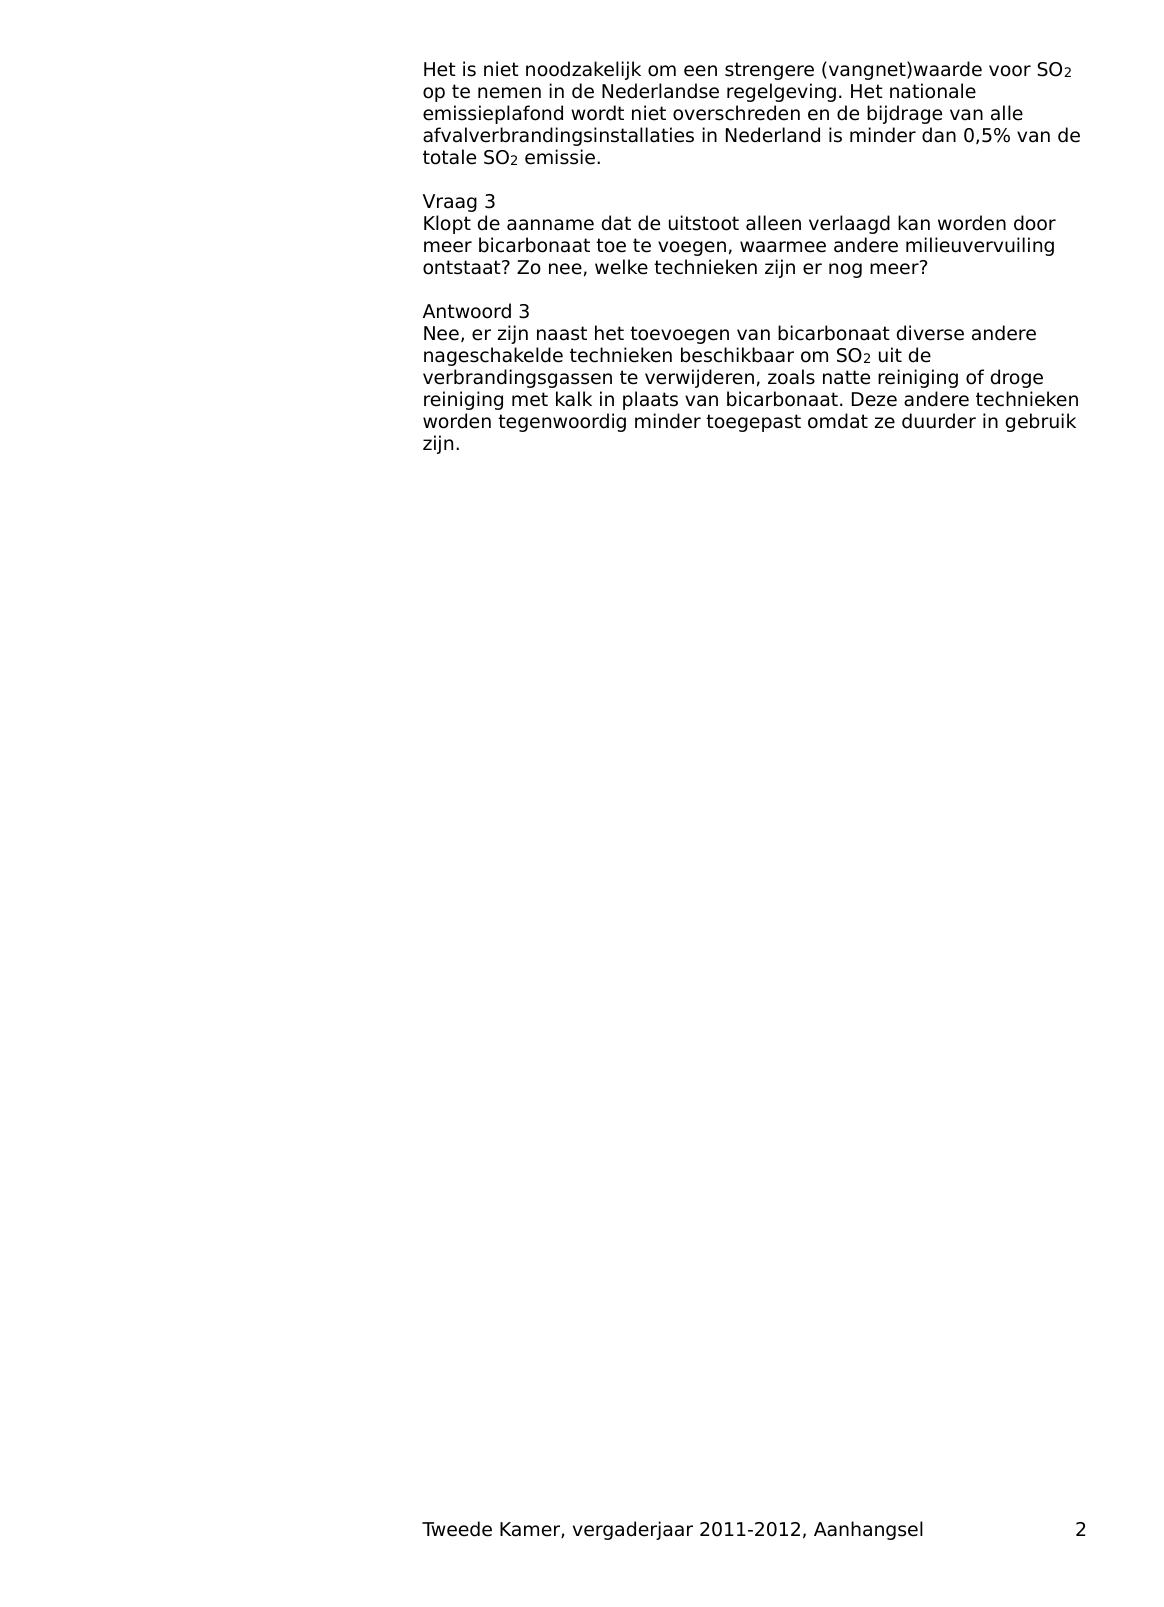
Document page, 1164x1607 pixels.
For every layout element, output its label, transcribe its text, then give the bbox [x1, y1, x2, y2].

text Antwoord 3 [422, 301, 1087, 323]
text Vraag 3 [422, 191, 1087, 213]
text Klopt de aanname dat de uitstoot alleen verlaagd kan worden door meer bicarbonaat toe te voegen, waarmee andere milieuvervuiling ontstaat? Zo nee, welke technieken zijn er nog meer? [422, 213, 1087, 279]
text Nee, er zijn naast het toevoegen van bicarbonaat diverse andere nageschakelde technieken beschikbaar om SO2 uit de verbrandingsgassen te verwijderen, zoals natte reiniging of droge reiniging met kalk in plaats van bicarbonaat. Deze andere technieken worden tegenwoordig minder toegepast omdat ze duurder in gebruik zijn. [422, 323, 1087, 455]
text Het is niet noodzakelijk om een strengere (vangnet)waarde voor SO2 op te nemen in de Nederlandse regelgeving. Het nationale emissieplafond wordt niet overschreden en de bijdrage van alle afvalverbrandingsinstallaties in Nederland is minder dan 0,5% van de totale SO2 emissie. [422, 59, 1087, 169]
